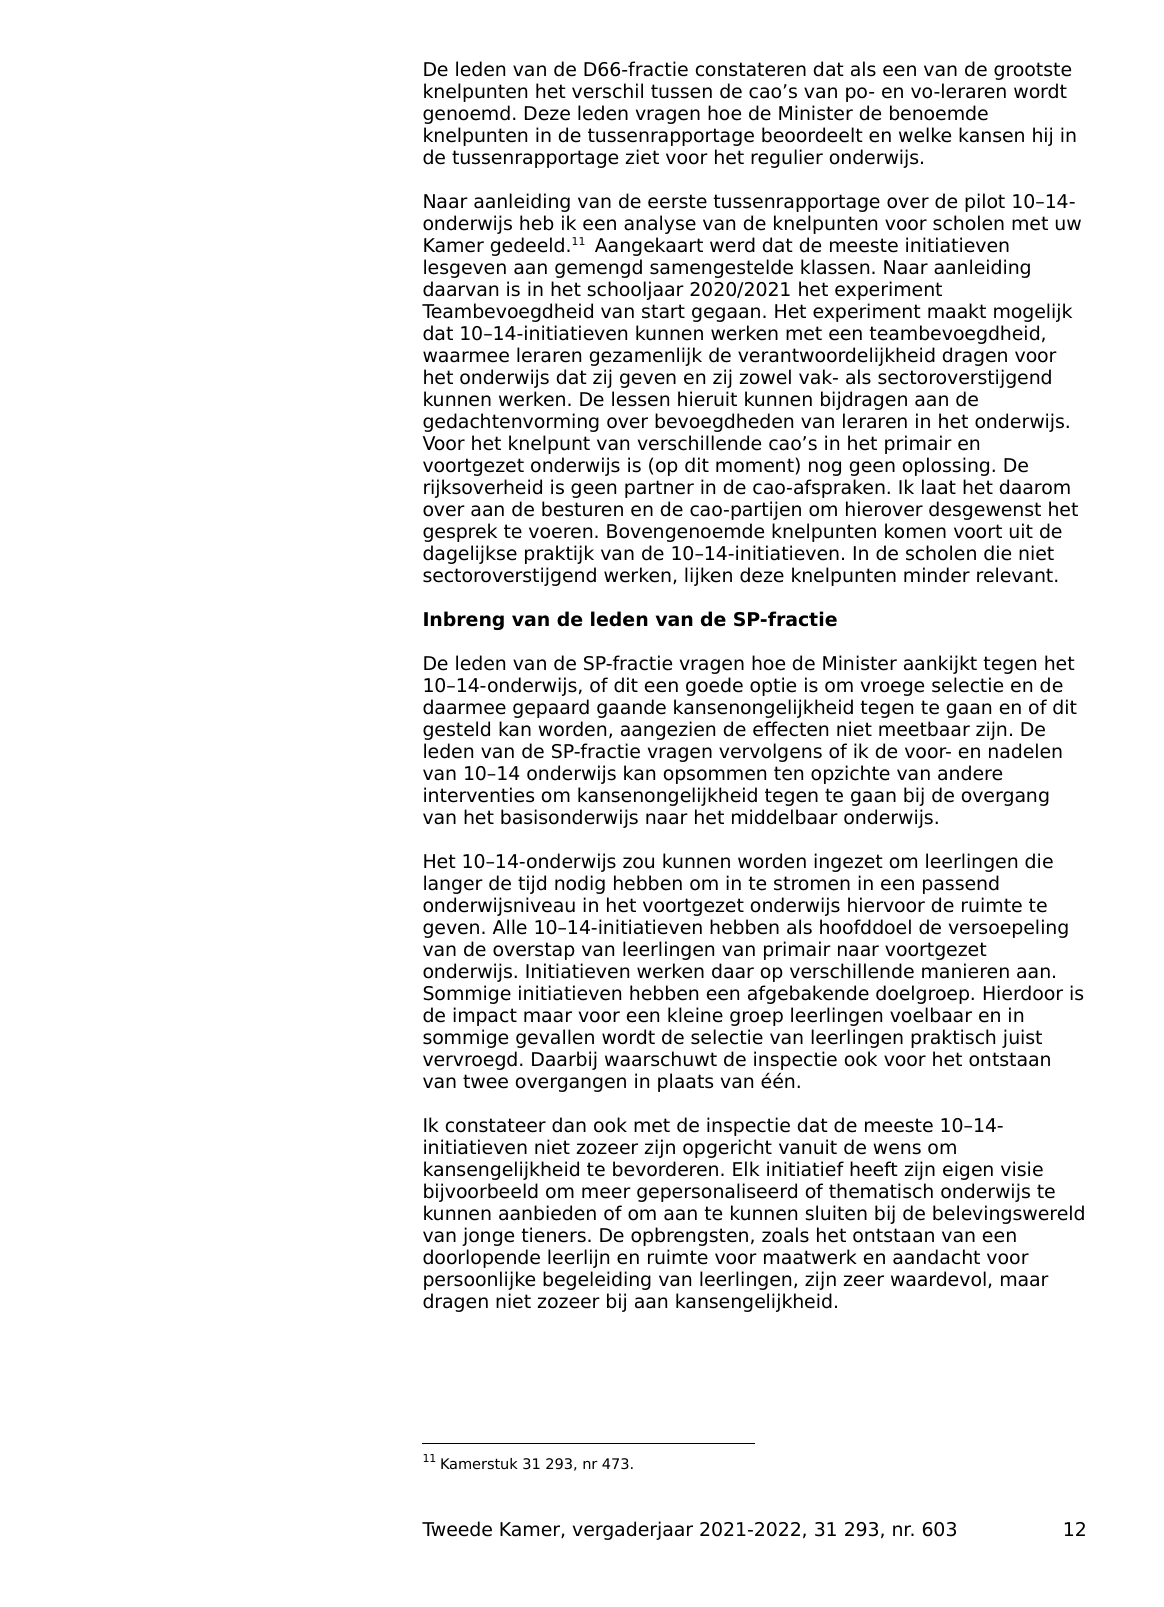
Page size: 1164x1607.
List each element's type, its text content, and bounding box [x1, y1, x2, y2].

text Naar aanleiding van de eerste tussenrapportage over de pilot 10–14-onderwijs heb ik een analyse van de knelpunten voor scholen met uw Kamer gedeeld. Aangekaart werd dat de meeste initiatieven lesgeven aan gemengd samengestelde klassen. Naar aanleiding daarvan is in het schooljaar 2020/2021 het experiment Teambevoegdheid van start gegaan. Het experiment maakt mogelijk dat 10–14-initiatieven kunnen werken met een teambevoegdheid, waarmee leraren gezamenlijk de verantwoordelijkheid dragen voor het onderwijs dat zij geven en zij zowel vak- als sectoroverstijgend kunnen werken. De lessen hieruit kunnen bijdragen aan de gedachtenvorming over bevoegdheden van leraren in het onderwijs. Voor het knelpunt van verschillende cao’s in het primair en voortgezet onderwijs is (op dit moment) nog geen oplossing. De rijksoverheid is geen partner in de cao-afspraken. Ik laat het daarom over aan de besturen en de cao-partijen om hierover desgewenst het gesprek te voeren. Bovengenoemde knelpunten komen voort uit de dagelijkse praktijk van de 10–14-initiatieven. In de scholen die niet sectoroverstijgend werken, lijken deze knelpunten minder relevant. [422, 191, 1087, 587]
text De leden van de SP-fractie vragen hoe de Minister aankijkt tegen het 10–14-onderwijs, of dit een goede optie is om vroege selectie en de daarmee gepaard gaande kansenongelijkheid tegen te gaan en of dit gesteld kan worden, aangezien de effecten niet meetbaar zijn. De leden van de SP-fractie vragen vervolgens of ik de voor- en nadelen van 10–14 onderwijs kan opsommen ten opzichte van andere interventies om kansenongelijkheid tegen te gaan bij de overgang van het basisonderwijs naar het middelbaar onderwijs. [422, 653, 1087, 829]
text Ik constateer dan ook met de inspectie dat de meeste 10–14-initiatieven niet zozeer zijn opgericht vanuit de wens om kansengelijkheid te bevorderen. Elk initiatief heeft zijn eigen visie bijvoorbeeld om meer gepersonaliseerd of thematisch onderwijs te kunnen aanbieden of om aan te kunnen sluiten bij de belevingswereld van jonge tieners. De opbrengsten, zoals het ontstaan van een doorlopende leerlijn en ruimte voor maatwerk en aandacht voor persoonlijke begeleiding van leerlingen, zijn zeer waardevol, maar dragen niet zozeer bij aan kansengelijkheid. [422, 1115, 1087, 1313]
text Kamerstuk 31 293, nr 473. [422, 1452, 1087, 1474]
subtitle Inbreng van de leden van de SP-fractie [422, 609, 1087, 631]
text De leden van de D66-fractie constateren dat als een van de grootste knelpunten het verschil tussen de cao’s van po- en vo-leraren wordt genoemd. Deze leden vragen hoe de Minister de benoemde knelpunten in de tussenrapportage beoordeelt en welke kansen hij in de tussenrapportage ziet voor het regulier onderwijs. [422, 59, 1087, 169]
text Het 10–14-onderwijs zou kunnen worden ingezet om leerlingen die langer de tijd nodig hebben om in te stromen in een passend onderwijsniveau in het voortgezet onderwijs hiervoor de ruimte te geven. Alle 10–14-initiatieven hebben als hoofddoel de versoepeling van de overstap van leerlingen van primair naar voortgezet onderwijs. Initiatieven werken daar op verschillende manieren aan. Sommige initiatieven hebben een afgebakende doelgroep. Hierdoor is de impact maar voor een kleine groep leerlingen voelbaar en in sommige gevallen wordt de selectie van leerlingen praktisch juist vervroegd. Daarbij waarschuwt de inspectie ook voor het ontstaan van twee overgangen in plaats van één. [422, 851, 1087, 1093]
